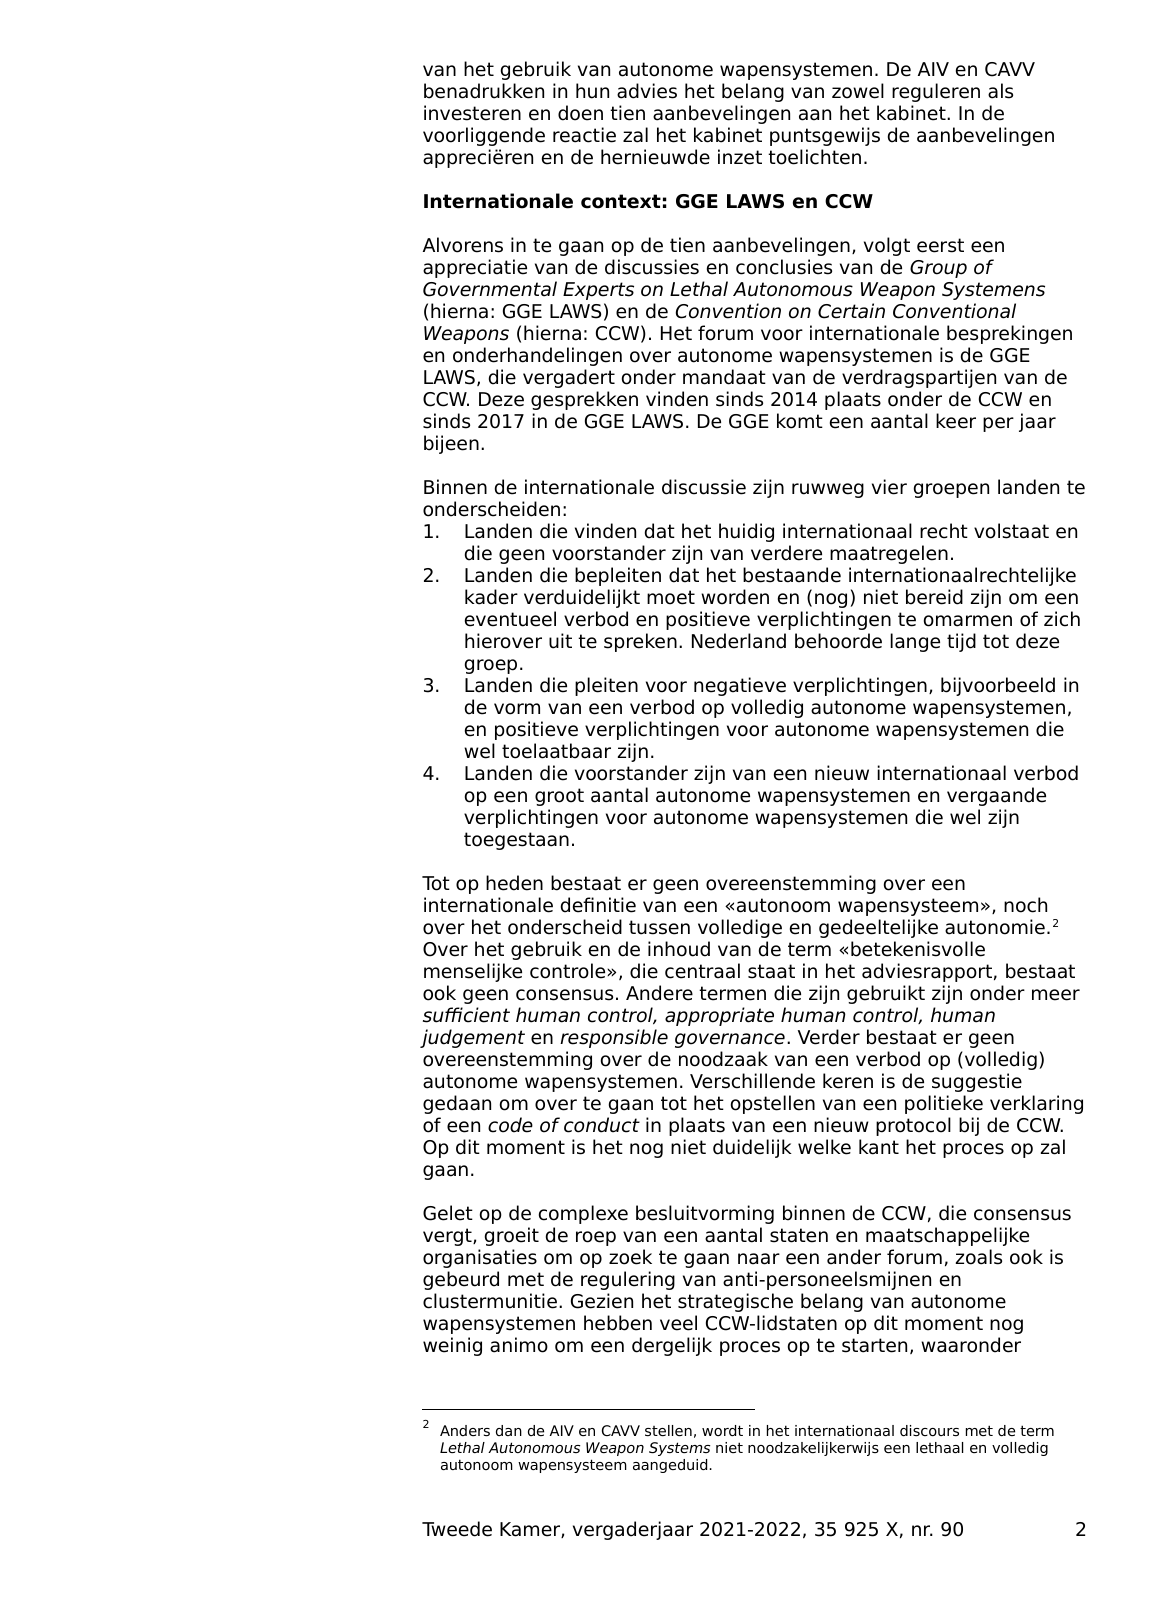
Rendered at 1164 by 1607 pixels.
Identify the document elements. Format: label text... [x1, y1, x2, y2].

text 1. Landen die vinden dat het huidig internationaal recht volstaat en die geen voorstander zijn van verdere maatregelen. [422, 521, 1087, 565]
text Anders dan de AIV en CAVV stellen, wordt in het internationaal discours met de term Lethal Autonomous Weapon Systems niet noodzakelijkerwijs een lethaal en volledig autonoom wapensysteem aangeduid. [422, 1418, 1087, 1474]
text Gelet op de complexe besluitvorming binnen de CCW, die consensus vergt, groeit de roep van een aantal staten en maatschappelijke organisaties om op zoek te gaan naar een ander forum, zoals ook is gebeurd met de regulering van anti-personeelsmijnen en clustermunitie. Gezien het strategische belang van autonome wapensystemen hebben veel CCW-lidstaten op dit moment nog weinig animo om een dergelijk proces op te starten, waaronder [422, 1203, 1087, 1357]
text Binnen de internationale discussie zijn ruwweg vier groepen landen te onderscheiden: [422, 477, 1087, 521]
text Tot op heden bestaat er geen overeenstemming over een internationale definitie van een «autonoom wapensysteem», noch over het onderscheid tussen volledige en gedeeltelijke autonomie. Over het gebruik en de inhoud van de term «betekenisvolle menselijke controle», die centraal staat in het adviesrapport, bestaat ook geen consensus. Andere termen die zijn gebruikt zijn onder meer sufficient human control, appropriate human control, human judgement en responsible governance. Verder bestaat er geen overeenstemming over de noodzaak van een verbod op (volledig) autonome wapensystemen. Verschillende keren is de suggestie gedaan om over te gaan tot het opstellen van een politieke verklaring of een code of conduct in plaats van een nieuw protocol bij de CCW. Op dit moment is het nog niet duidelijk welke kant het proces op zal gaan. [422, 873, 1087, 1181]
text 3. Landen die pleiten voor negatieve verplichtingen, bijvoorbeeld in de vorm van een verbod op volledig autonome wapensystemen, en positieve verplichtingen voor autonome wapensystemen die wel toelaatbaar zijn. [422, 675, 1087, 763]
subtitle Internationale context: GGE LAWS en CCW [422, 191, 1087, 213]
text Alvorens in te gaan op de tien aanbevelingen, volgt eerst een appreciatie van de discussies en conclusies van de Group of Governmental Experts on Lethal Autonomous Weapon Systemens (hierna: GGE LAWS) en de Convention on Certain Conventional Weapons (hierna: CCW). Het forum voor internationale besprekingen en onderhandelingen over autonome wapensystemen is de GGE LAWS, die vergadert onder mandaat van de verdragspartijen van de CCW. Deze gesprekken vinden sinds 2014 plaats onder de CCW en sinds 2017 in de GGE LAWS. De GGE komt een aantal keer per jaar bijeen. [422, 235, 1087, 455]
text 2. Landen die bepleiten dat het bestaande internationaalrechtelijke kader verduidelijkt moet worden en (nog) niet bereid zijn om een eventueel verbod en positieve verplichtingen te omarmen of zich hierover uit te spreken. Nederland behoorde lange tijd tot deze groep. [422, 565, 1087, 675]
text van het gebruik van autonome wapensystemen. De AIV en CAVV benadrukken in hun advies het belang van zowel reguleren als investeren en doen tien aanbevelingen aan het kabinet. In de voorliggende reactie zal het kabinet puntsgewijs de aanbevelingen appreciëren en de hernieuwde inzet toelichten. [422, 59, 1087, 169]
text 4. Landen die voorstander zijn van een nieuw internationaal verbod op een groot aantal autonome wapensystemen en vergaande verplichtingen voor autonome wapensystemen die wel zijn toegestaan. [422, 763, 1087, 851]
